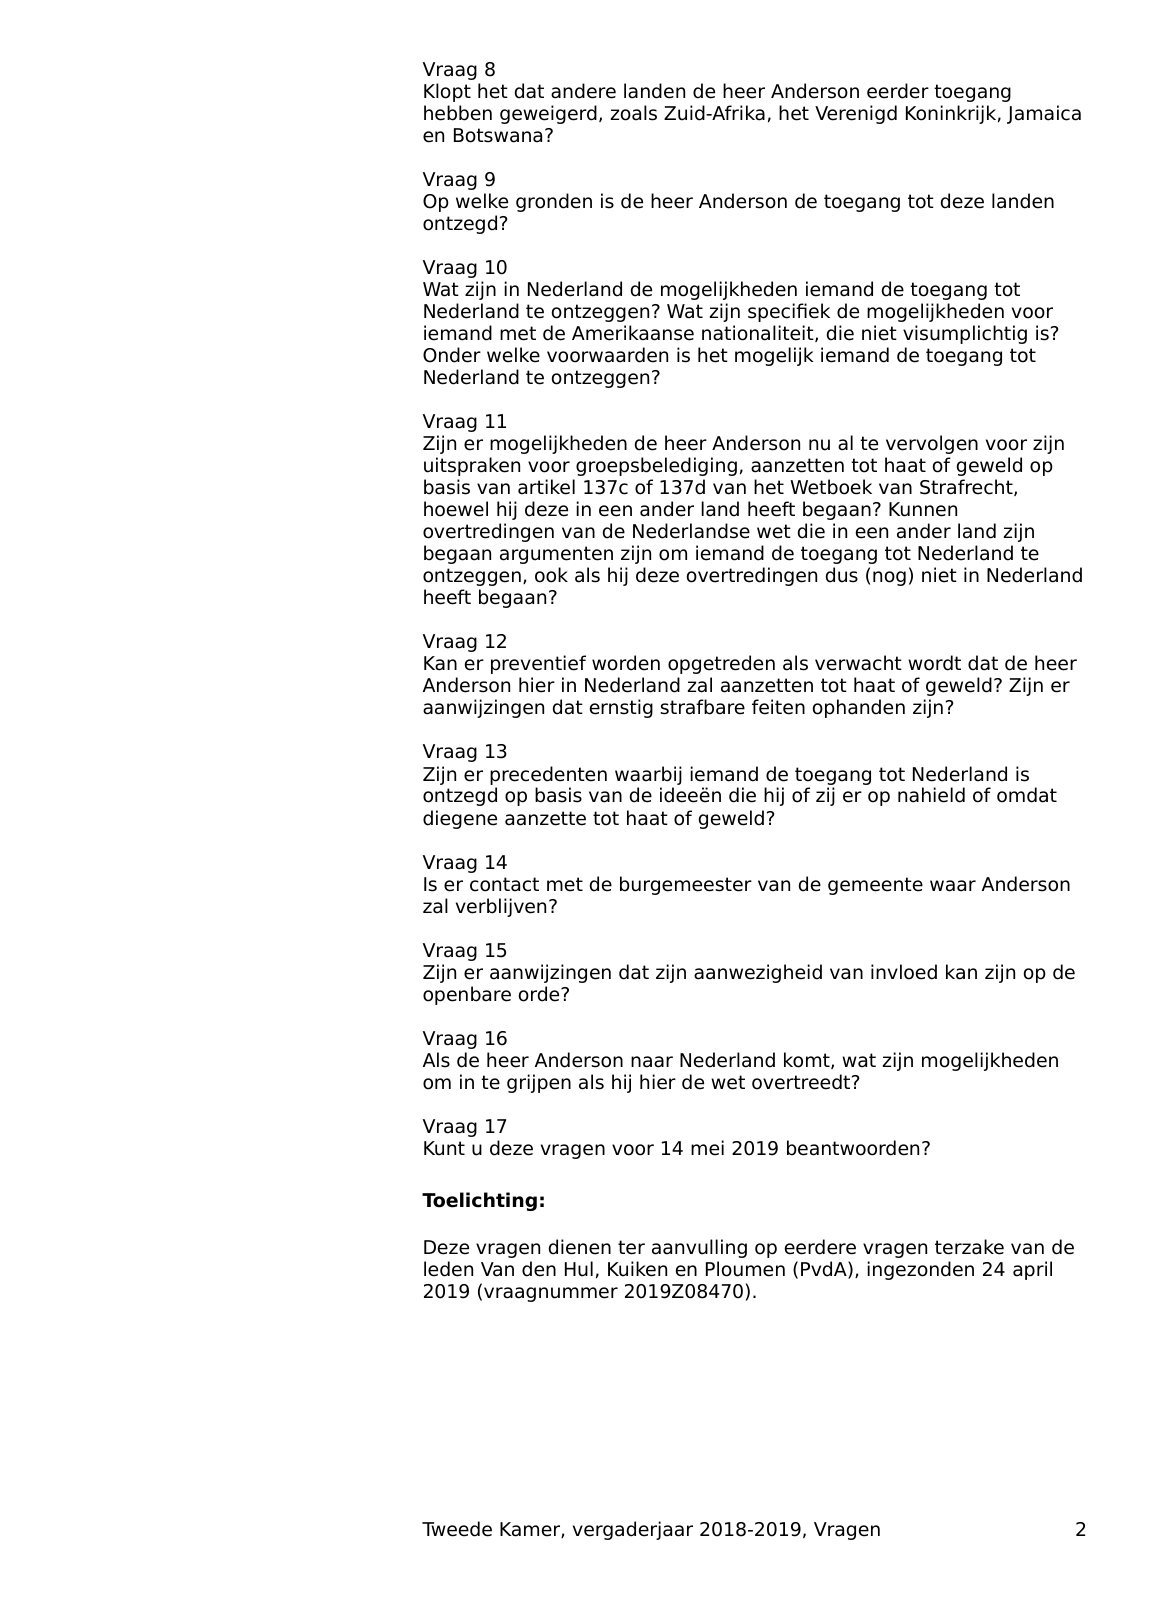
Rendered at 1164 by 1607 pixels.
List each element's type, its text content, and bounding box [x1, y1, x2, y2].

text Klopt het dat andere landen de heer Anderson eerder toegang hebben geweigerd, zoals Zuid-Afrika, het Verenigd Koninkrijk, Jamaica en Botswana? [422, 81, 1087, 147]
subtitle Toelichting: [422, 1190, 1087, 1212]
text Is er contact met de burgemeester van de gemeente waar Anderson zal verblijven? [422, 873, 1087, 917]
text Vraag 12 [422, 631, 1087, 653]
text Vraag 11 [422, 411, 1087, 433]
text Vraag 8 [422, 59, 1087, 81]
text Zijn er mogelijkheden de heer Anderson nu al te vervolgen voor zijn uitspraken voor groepsbelediging, aanzetten tot haat of geweld op basis van artikel 137c of 137d van het Wetboek van Strafrecht, hoewel hij deze in een ander land heeft begaan? Kunnen overtredingen van de Nederlandse wet die in een ander land zijn begaan argumenten zijn om iemand de toegang tot Nederland te ontzeggen, ook als hij deze overtredingen dus (nog) niet in Nederland heeft begaan? [422, 433, 1087, 609]
text Zijn er precedenten waarbij iemand de toegang tot Nederland is ontzegd op basis van de ideeën die hij of zij er op nahield of omdat diegene aanzette tot haat of geweld? [422, 763, 1087, 829]
text Als de heer Anderson naar Nederland komt, wat zijn mogelijkheden om in te grijpen als hij hier de wet overtreedt? [422, 1050, 1087, 1094]
text Wat zijn in Nederland de mogelijkheden iemand de toegang tot Nederland te ontzeggen? Wat zijn specifiek de mogelijkheden voor iemand met de Amerikaanse nationaliteit, die niet visumplichtig is? Onder welke voorwaarden is het mogelijk iemand de toegang tot Nederland te ontzeggen? [422, 279, 1087, 389]
text Vraag 15 [422, 940, 1087, 962]
text Vraag 17 [422, 1116, 1087, 1138]
text Vraag 10 [422, 257, 1087, 279]
text Vraag 14 [422, 852, 1087, 873]
text Kunt u deze vragen voor 14 mei 2019 beantwoorden? [422, 1138, 1087, 1160]
text Deze vragen dienen ter aanvulling op eerdere vragen terzake van de leden Van den Hul, Kuiken en Ploumen (PvdA), ingezonden 24 april 2019 (vraagnummer 2019Z08470). [422, 1237, 1087, 1303]
text Vraag 16 [422, 1028, 1087, 1050]
text Vraag 13 [422, 741, 1087, 763]
text Op welke gronden is de heer Anderson de toegang tot deze landen ontzegd? [422, 191, 1087, 235]
text Kan er preventief worden opgetreden als verwacht wordt dat de heer Anderson hier in Nederland zal aanzetten tot haat of geweld? Zijn er aanwijzingen dat ernstig strafbare feiten ophanden zijn? [422, 653, 1087, 719]
text Zijn er aanwijzingen dat zijn aanwezigheid van invloed kan zijn op de openbare orde? [422, 962, 1087, 1006]
text Vraag 9 [422, 169, 1087, 191]
